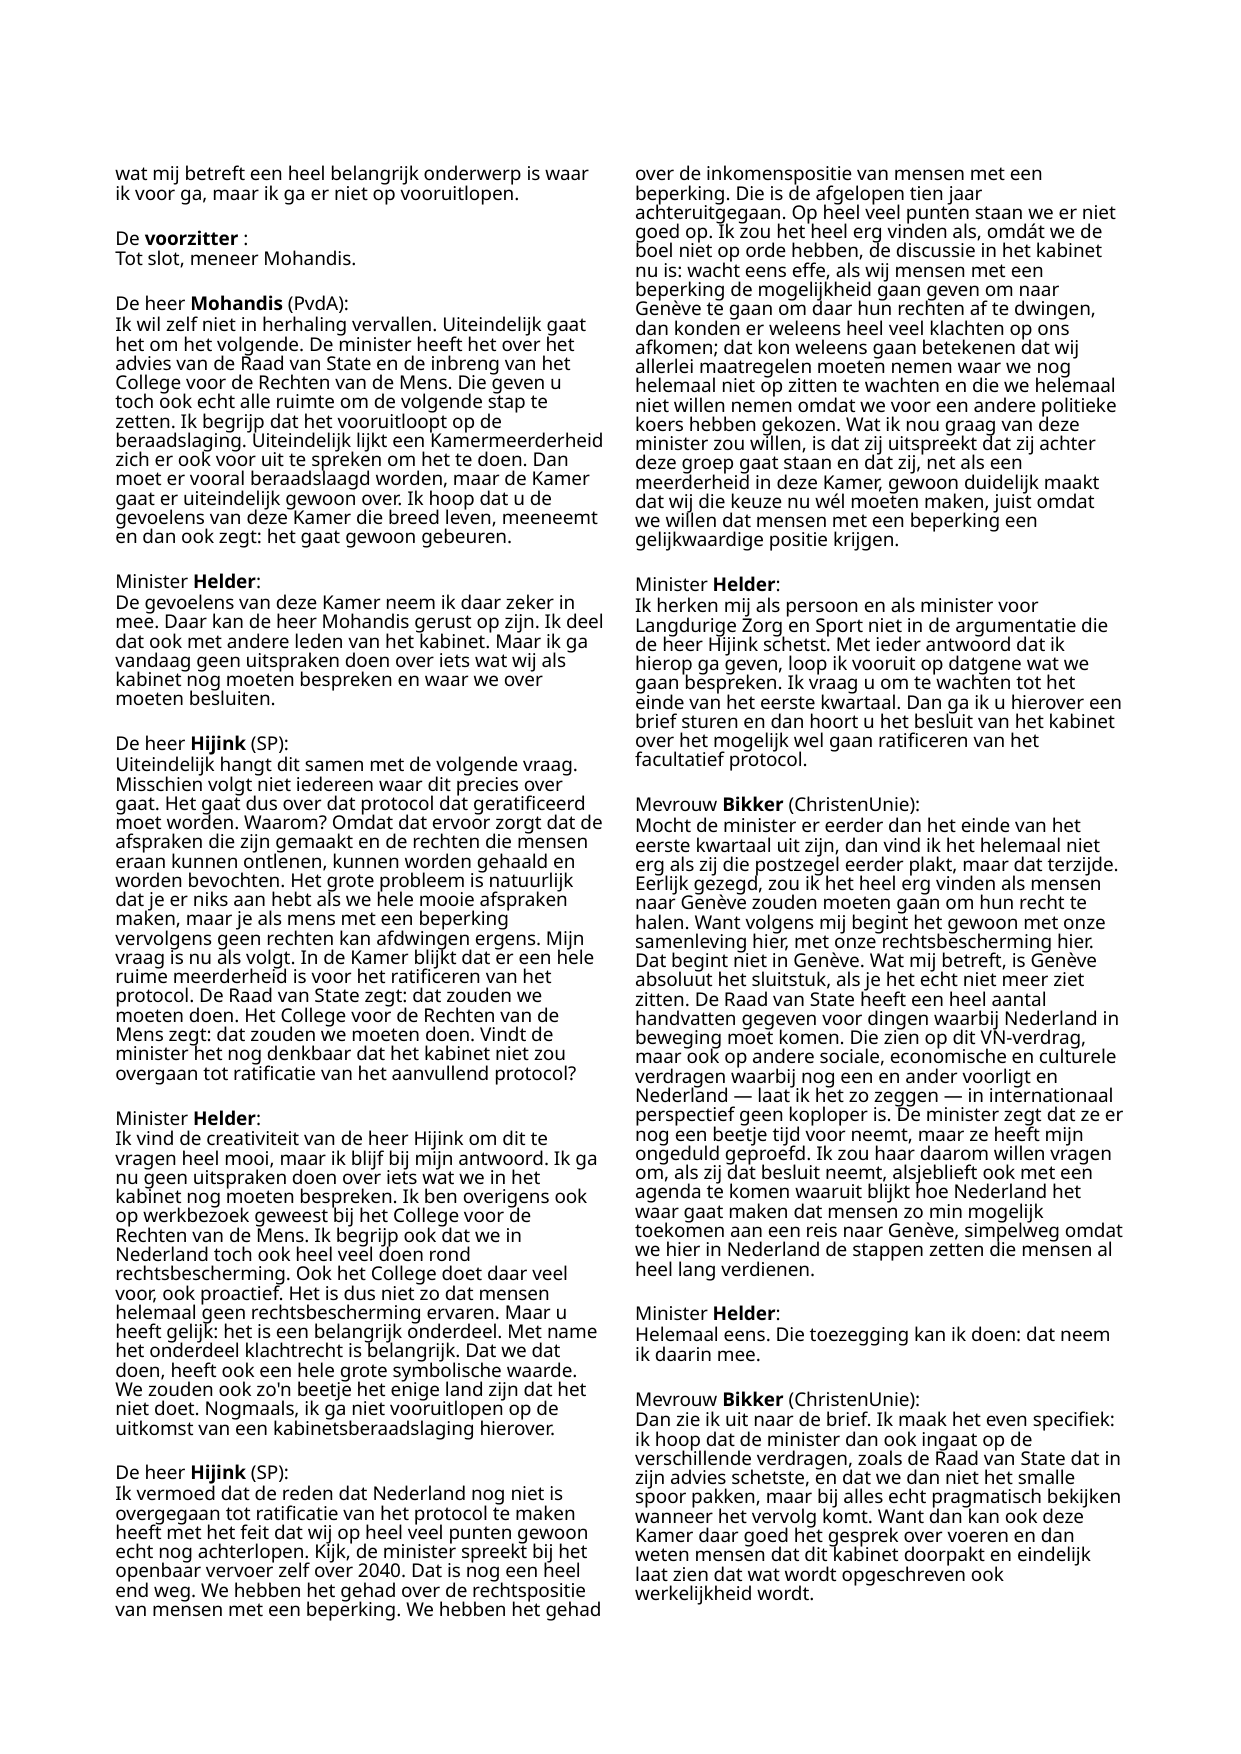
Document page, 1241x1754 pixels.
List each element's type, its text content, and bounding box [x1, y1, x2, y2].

text De heer Mohandis (PvdA): [115, 291, 605, 316]
text Helemaal eens. Die toezegging kan ik doen: dat neem ik daarin mee. [635, 1326, 1125, 1365]
text De gevoelens van deze Kamer neem ik daar zeker in mee. Daar kan de heer Mohandis gerust op zijn. Ik deel dat ook met andere leden van het kabinet. Maar ik ga vandaag geen uitspraken doen over iets wat wij als kabinet nog moeten bespreken en waar we over moeten besluiten. [115, 594, 605, 710]
text Ik vermoed dat de reden dat Nederland nog niet is overgegaan tot ratificatie van het protocol te maken heeft met het feit dat wij op heel veel punten gewoon echt nog achterlopen. Kijk, de minister spreekt bij het openbaar vervoer zelf over 2040. Dat is nog een heel end weg. We hebben het gehad over de rechtspositie van mensen met een beperking. We hebben het gehad [115, 1485, 605, 1620]
text De voorzitter : [115, 225, 605, 250]
text Mevrouw Bikker (ChristenUnie): [635, 1386, 1125, 1411]
text Uiteindelijk hangt dit samen met de volgende vraag. Misschien volgt niet iedereen waar dit precies over gaat. Het gaat dus over dat protocol dat geratificeerd moet worden. Waarom? Omdat dat ervoor zorgt dat de afspraken die zijn gemaakt en de rechten die mensen eraan kunnen ontlenen, kunnen worden gehaald en worden bevochten. Het grote probleem is natuurlijk dat je er niks aan hebt als we hele mooie afspraken maken, maar je als mens met een beperking vervolgens geen rechten kan afdwingen ergens. Mijn vraag is nu als volgt. In de Kamer blijkt dat er een hele ruime meerderheid is voor het ratificeren van het protocol. De Raad van State zegt: dat zouden we moeten doen. Het College voor de Rechten van de Mens zegt: dat zouden we moeten doen. Vindt de minister het nog denkbaar dat het kabinet niet zou overgaan tot ratificatie van het aanvullend protocol? [115, 756, 605, 1084]
text Minister Helder: [635, 1301, 1125, 1326]
text Dan zie ik uit naar de brief. Ik maak het even specifiek: ik hoop dat de minister dan ook ingaat op de verschillende verdragen, zoals de Raad van State dat in zijn advies schetste, en dat we dan niet het smalle spoor pakken, maar bij alles echt pragmatisch bekijken wanneer het vervolg komt. Want dan kan ook deze Kamer daar goed het gesprek over voeren en dan weten mensen dat dit kabinet doorpakt en eindelijk laat zien dat wat wordt opgeschreven ook werkelijkheid wordt. [635, 1411, 1125, 1604]
text wat mij betreft een heel belangrijk onderwerp is waar ik voor ga, maar ik ga er niet op vooruitlopen. [115, 165, 605, 204]
text Minister Helder: [635, 572, 1125, 597]
text over de inkomenspositie van mensen met een beperking. Die is de afgelopen tien jaar achteruitgegaan. Op heel veel punten staan we er niet goed op. Ik zou het heel erg vinden als, omdát we de boel niet op orde hebben, de discussie in het kabinet nu is: wacht eens effe, als wij mensen met een beperking de mogelijkheid gaan geven om naar Genève te gaan om daar hun rechten af te dwingen, dan konden er weleens heel veel klachten op ons afkomen; dat kon weleens gaan betekenen dat wij allerlei maatregelen moeten nemen waar we nog helemaal niet op zitten te wachten en die we helemaal niet willen nemen omdat we voor een andere politieke koers hebben gekozen. Wat ik nou graag van deze minister zou willen, is dat zij uitspreekt dat zij achter deze groep gaat staan en dat zij, net als een meerderheid in deze Kamer, gewoon duidelijk maakt dat wij die keuze nu wél moeten maken, juist omdat we willen dat mensen met een beperking een gelijkwaardige positie krijgen. [635, 165, 1125, 551]
text Ik vind de creativiteit van de heer Hijink om dit te vragen heel mooi, maar ik blijf bij mijn antwoord. Ik ga nu geen uitspraken doen over iets wat we in het kabinet nog moeten bespreken. Ik ben overigens ook op werkbezoek geweest bij het College voor de Rechten van de Mens. Ik begrijp ook dat we in Nederland toch ook heel veel doen rond rechtsbescherming. Ook het College doet daar veel voor, ook proactief. Het is dus niet zo dat mensen helemaal geen rechtsbescherming ervaren. Maar u heeft gelijk: het is een belangrijk onderdeel. Met name het onderdeel klachtrecht is belangrijk. Dat we dat doen, heeft ook een hele grote symbolische waarde. We zouden ook zo'n beetje het enige land zijn dat het niet doet. Nogmaals, ik ga niet vooruitlopen op de uitkomst van een kabinetsberaadslaging hierover. [115, 1130, 605, 1439]
text Mevrouw Bikker (ChristenUnie): [635, 792, 1125, 817]
text Ik herken mij als persoon en als minister voor Langdurige Zorg en Sport niet in de argumentatie die de heer Hijink schetst. Met ieder antwoord dat ik hierop ga geven, loop ik vooruit op datgene wat we gaan bespreken. Ik vraag u om te wachten tot het einde van het eerste kwartaal. Dan ga ik u hierover een brief sturen en dan hoort u het besluit van het kabinet over het mogelijk wel gaan ratificeren van het facultatief protocol. [635, 597, 1125, 771]
text Ik wil zelf niet in herhaling vervallen. Uiteindelijk gaat het om het volgende. De minister heeft het over het advies van de Raad van State en de inbreng van het College voor de Rechten van de Mens. Die geven u toch ook echt alle ruimte om de volgende stap te zetten. Ik begrijp dat het vooruitloopt op de beraadslaging. Uiteindelijk lijkt een Kamermeerderheid zich er ook voor uit te spreken om het te doen. Dan moet er vooral beraadslaagd worden, maar de Kamer gaat er uiteindelijk gewoon over. Ik hoop dat u de gevoelens van deze Kamer die breed leven, meeneemt en dan ook zegt: het gaat gewoon gebeuren. [115, 316, 605, 547]
text Mocht de minister er eerder dan het einde van het eerste kwartaal uit zijn, dan vind ik het helemaal niet erg als zij die postzegel eerder plakt, maar dat terzijde. Eerlijk gezegd, zou ik het heel erg vinden als mensen naar Genève zouden moeten gaan om hun recht te halen. Want volgens mij begint het gewoon met onze samenleving hier, met onze rechtsbescherming hier. Dat begint niet in Genève. Wat mij betreft, is Genève absoluut het sluitstuk, als je het echt niet meer ziet zitten. De Raad van State heeft een heel aantal handvatten gegeven voor dingen waarbij Nederland in beweging moet komen. Die zien op dit VN-verdrag, maar ook op andere sociale, economische en culturele verdragen waarbij nog een en ander voorligt en Nederland — laat ik het zo zeggen — in internationaal perspectief geen koploper is. De minister zegt dat ze er nog een beetje tijd voor neemt, maar ze heeft mijn ongeduld geproefd. Ik zou haar daarom willen vragen om, als zij dat besluit neemt, alsjeblieft ook met een agenda te komen waaruit blijkt hoe Nederland het waar gaat maken dat mensen zo min mogelijk toekomen aan een reis naar Genève, simpelweg omdat we hier in Nederland de stappen zetten die mensen al heel lang verdienen. [635, 817, 1125, 1280]
text De heer Hijink (SP): [115, 1459, 605, 1485]
text Tot slot, meneer Mohandis. [115, 250, 605, 270]
text De heer Hijink (SP): [115, 731, 605, 756]
text Minister Helder: [115, 568, 605, 594]
text Minister Helder: [115, 1105, 605, 1130]
